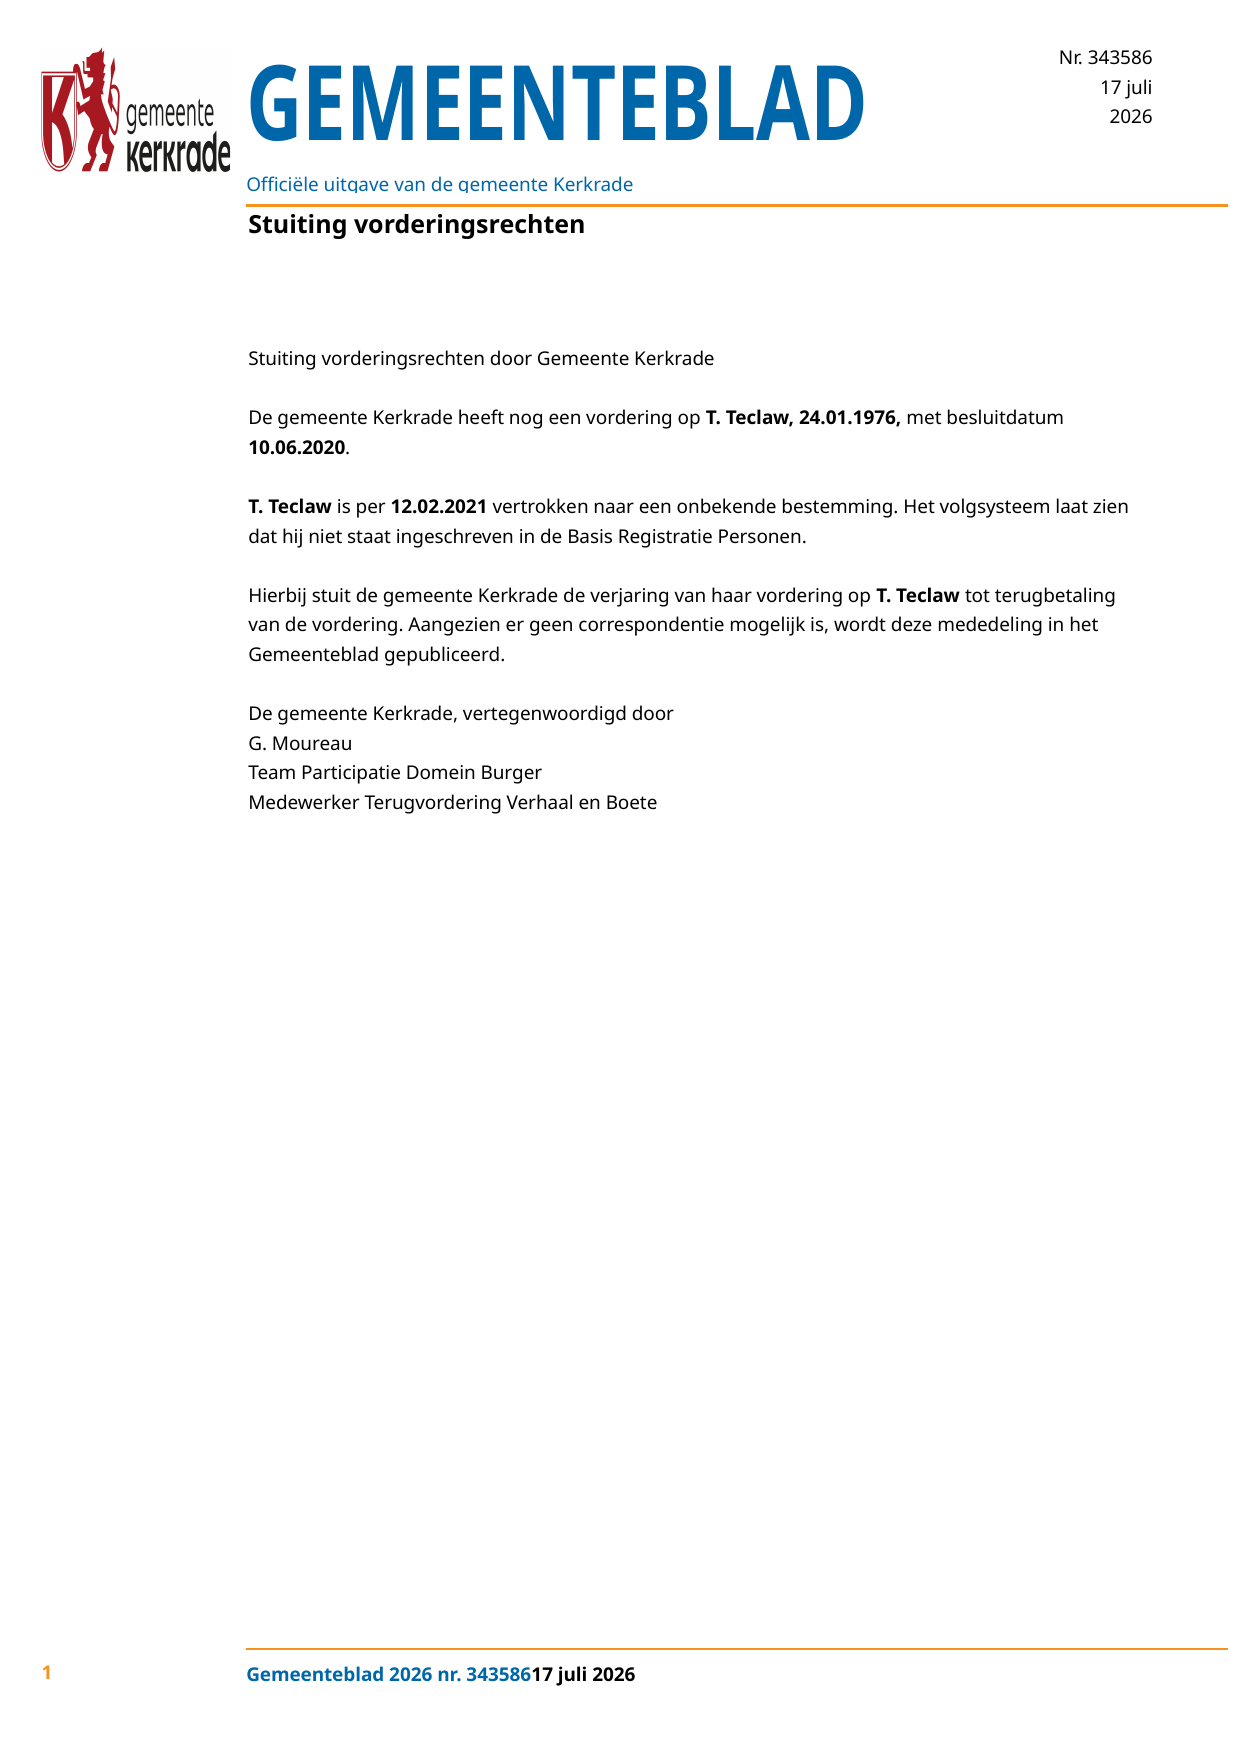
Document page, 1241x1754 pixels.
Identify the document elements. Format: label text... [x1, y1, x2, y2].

text Medewerker Terugvordering Verhaal en Boete [248, 789, 1152, 815]
text De gemeente Kerkrade, vertegenwoordigd door [248, 700, 1152, 726]
text T. Teclaw is per 12.02.2021 vertrokken naar een onbekende bestemming. Het volgsysteem laat zien dat hij niet staat ingeschreven in de Basis Registratie Personen. [248, 493, 1152, 548]
text Stuiting vorderingsrechten door Gemeente Kerkrade [248, 345, 1152, 371]
picture [41, 47, 231, 172]
text Hierbij stuit de gemeente Kerkrade de verjaring van haar vordering op T. Teclaw tot terugbetaling van de vordering. Aangezien er geen correspondentie mogelijk is, wordt deze mededeling in het Gemeenteblad gepubliceerd. [248, 582, 1152, 667]
text G. Moureau [248, 730, 1152, 756]
text De gemeente Kerkrade heeft nog een vordering op T. Teclaw, 24.01.1976, met besluitdatum 10.06.2020. [248, 404, 1152, 460]
text Stuiting vorderingsrechten [248, 207, 1152, 241]
text Team Participatie Domein Burger [248, 759, 1152, 785]
